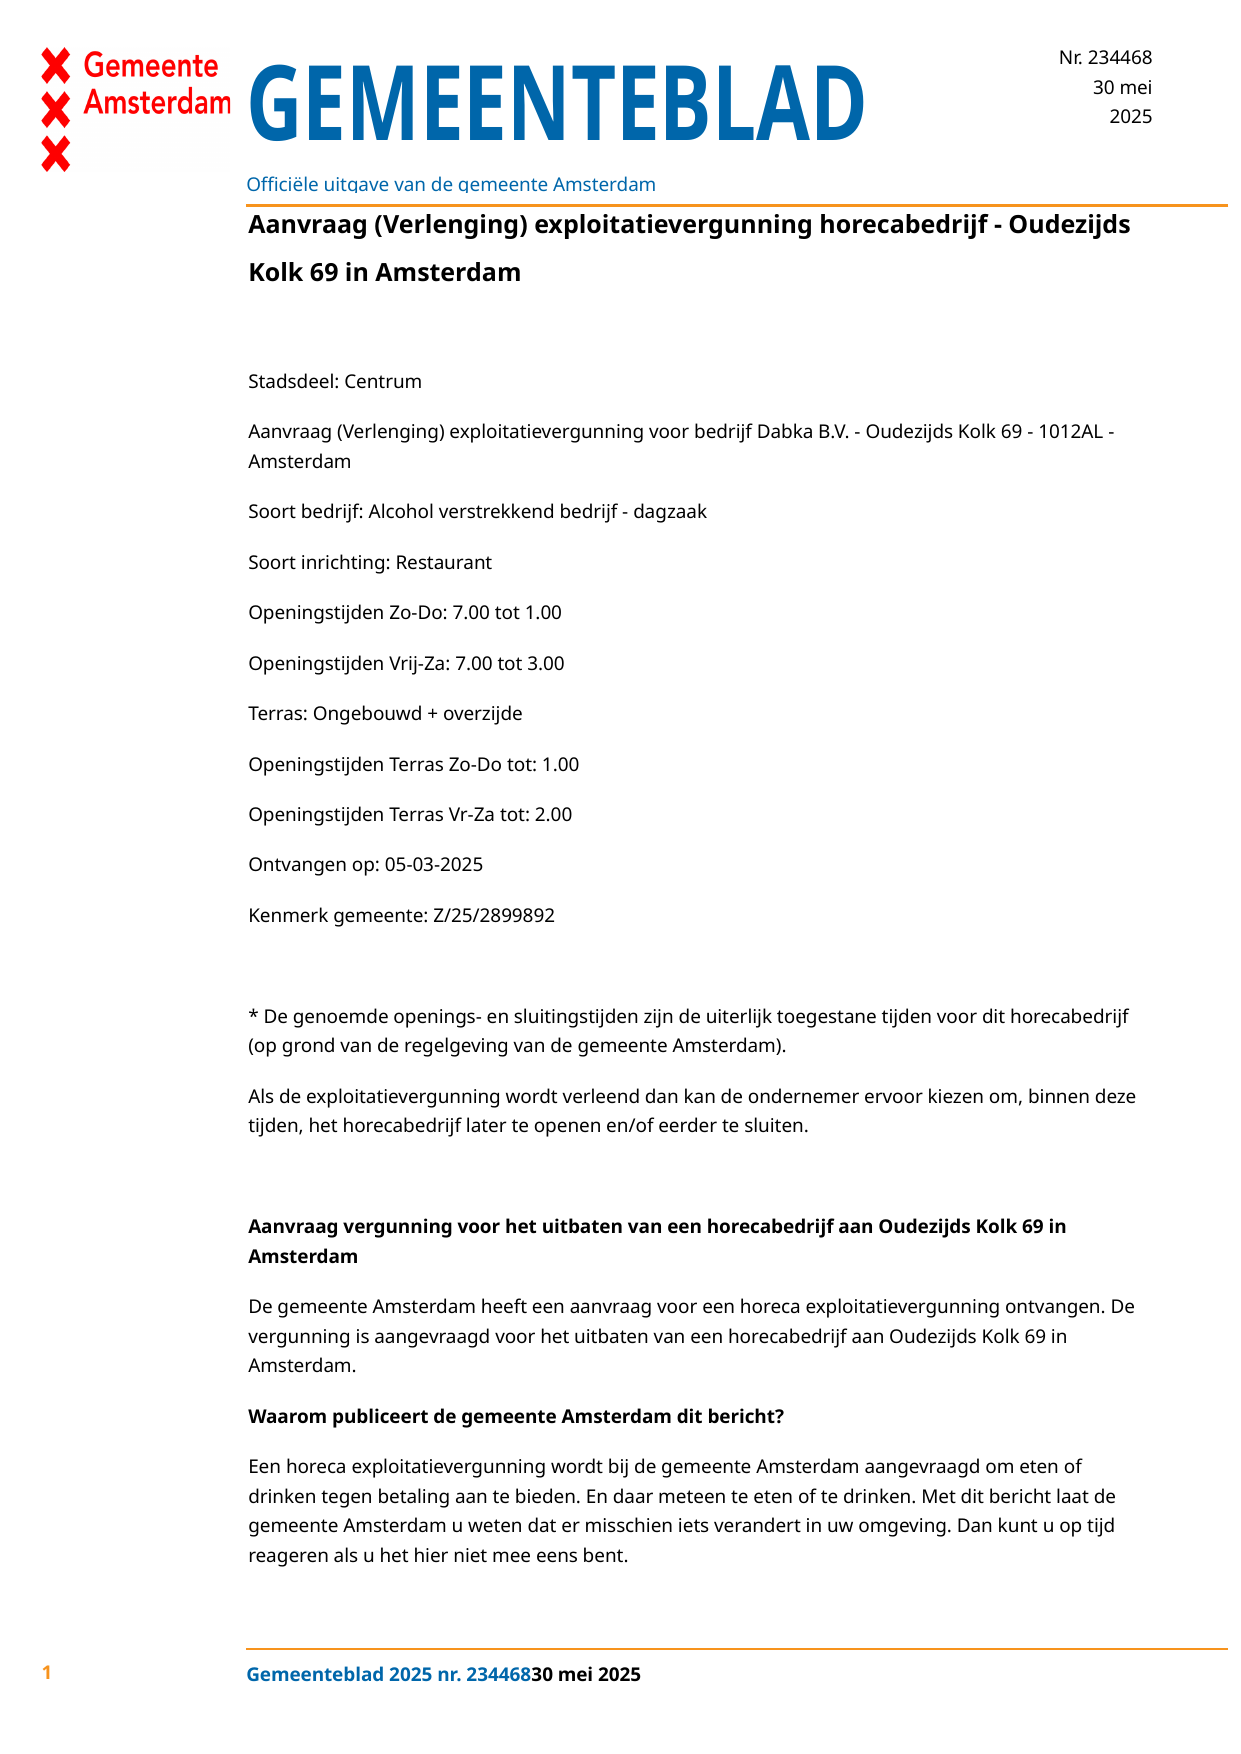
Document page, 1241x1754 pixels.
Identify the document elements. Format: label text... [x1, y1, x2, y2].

text Kenmerk gemeente: Z/25/2899892 [248, 902, 1152, 928]
text Terras: Ongebouwd + overzijde [248, 700, 1152, 726]
text Openingstijden Terras Vr-Za tot: 2.00 [248, 801, 1152, 827]
text Openingstijden Zo-Do: 7.00 tot 1.00 [248, 599, 1152, 625]
text Openingstijden Vrij-Za: 7.00 tot 3.00 [248, 650, 1152, 676]
text Soort inrichting: Restaurant [248, 549, 1152, 575]
text Aanvraag (Verlenging) exploitatievergunning voor bedrijf Dabka B.V. - Oudezijds Kolk 69 - 1012AL - Amsterdam [248, 419, 1152, 474]
text Ontvangen op: 05-03-2025 [248, 852, 1152, 877]
text Stadsdeel: Centrum [248, 368, 1152, 394]
text Soort bedrijf: Alcohol verstrekkend bedrijf - dagzaak [248, 499, 1152, 524]
text Een horeca exploitatievergunning wordt bij de gemeente Amsterdam aangevraagd om eten of drinken tegen betaling aan te bieden. En daar meteen te eten of te drinken. Met dit bericht laat de gemeente Amsterdam u weten dat er misschien iets verandert in uw omgeving. Dan kunt u op tijd reageren als u het hier niet mee eens bent. [248, 1453, 1152, 1568]
picture [41, 47, 231, 172]
text * De genoemde openings- en sluitingstijden zijn de uiterlijk toegestane tijden voor dit horecabedrijf (op grond van de regelgeving van de gemeente Amsterdam). [248, 1003, 1152, 1058]
text Openingstijden Terras Zo-Do tot: 1.00 [248, 751, 1152, 777]
text Waarom publiceert de gemeente Amsterdam dit bericht? [248, 1403, 1152, 1429]
text Aanvraag (Verlenging) exploitatievergunning horecabedrijf - Oudezijds Kolk 69 in Amsterdam [248, 207, 1152, 288]
text Als de exploitatievergunning wordt verleend dan kan de ondernemer ervoor kiezen om, binnen deze tijden, het horecabedrijf later te openen en/of eerder te sluiten. [248, 1083, 1152, 1138]
text Aanvraag vergunning voor het uitbaten van een horecabedrijf aan Oudezijds Kolk 69 in Amsterdam [248, 1213, 1152, 1269]
text De gemeente Amsterdam heeft een aanvraag voor een horeca exploitatievergunning ontvangen. De vergunning is aangevraagd voor het uitbaten van een horecabedrijf aan Oudezijds Kolk 69 in Amsterdam. [248, 1293, 1152, 1378]
